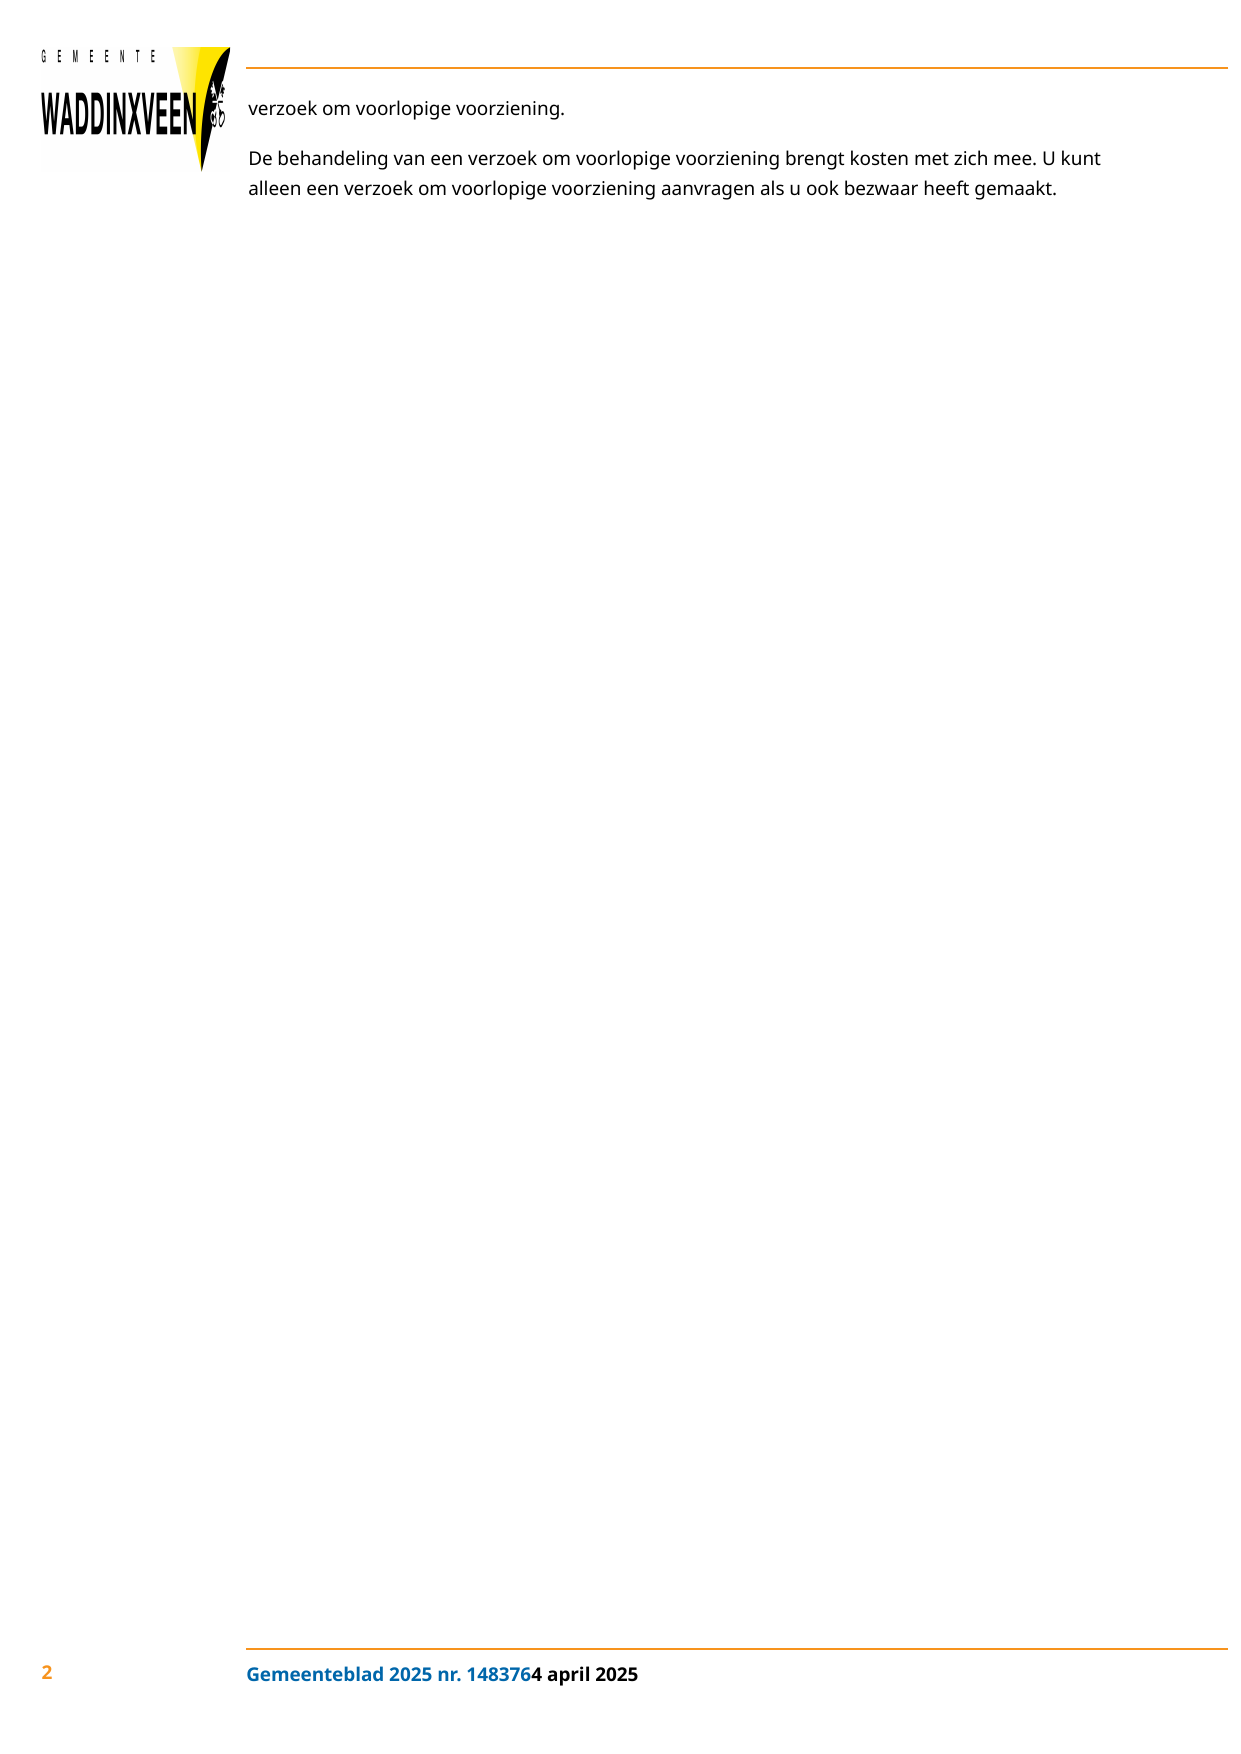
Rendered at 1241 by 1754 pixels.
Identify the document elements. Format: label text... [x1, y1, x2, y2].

text verzoek om voorlopige voorziening. [248, 95, 1152, 121]
text De behandeling van een verzoek om voorlopige voorziening brengt kosten met zich mee. U kunt alleen een verzoek om voorlopige voorziening aanvragen als u ook bezwaar heeft gemaakt. [248, 145, 1152, 201]
picture [41, 47, 231, 172]
